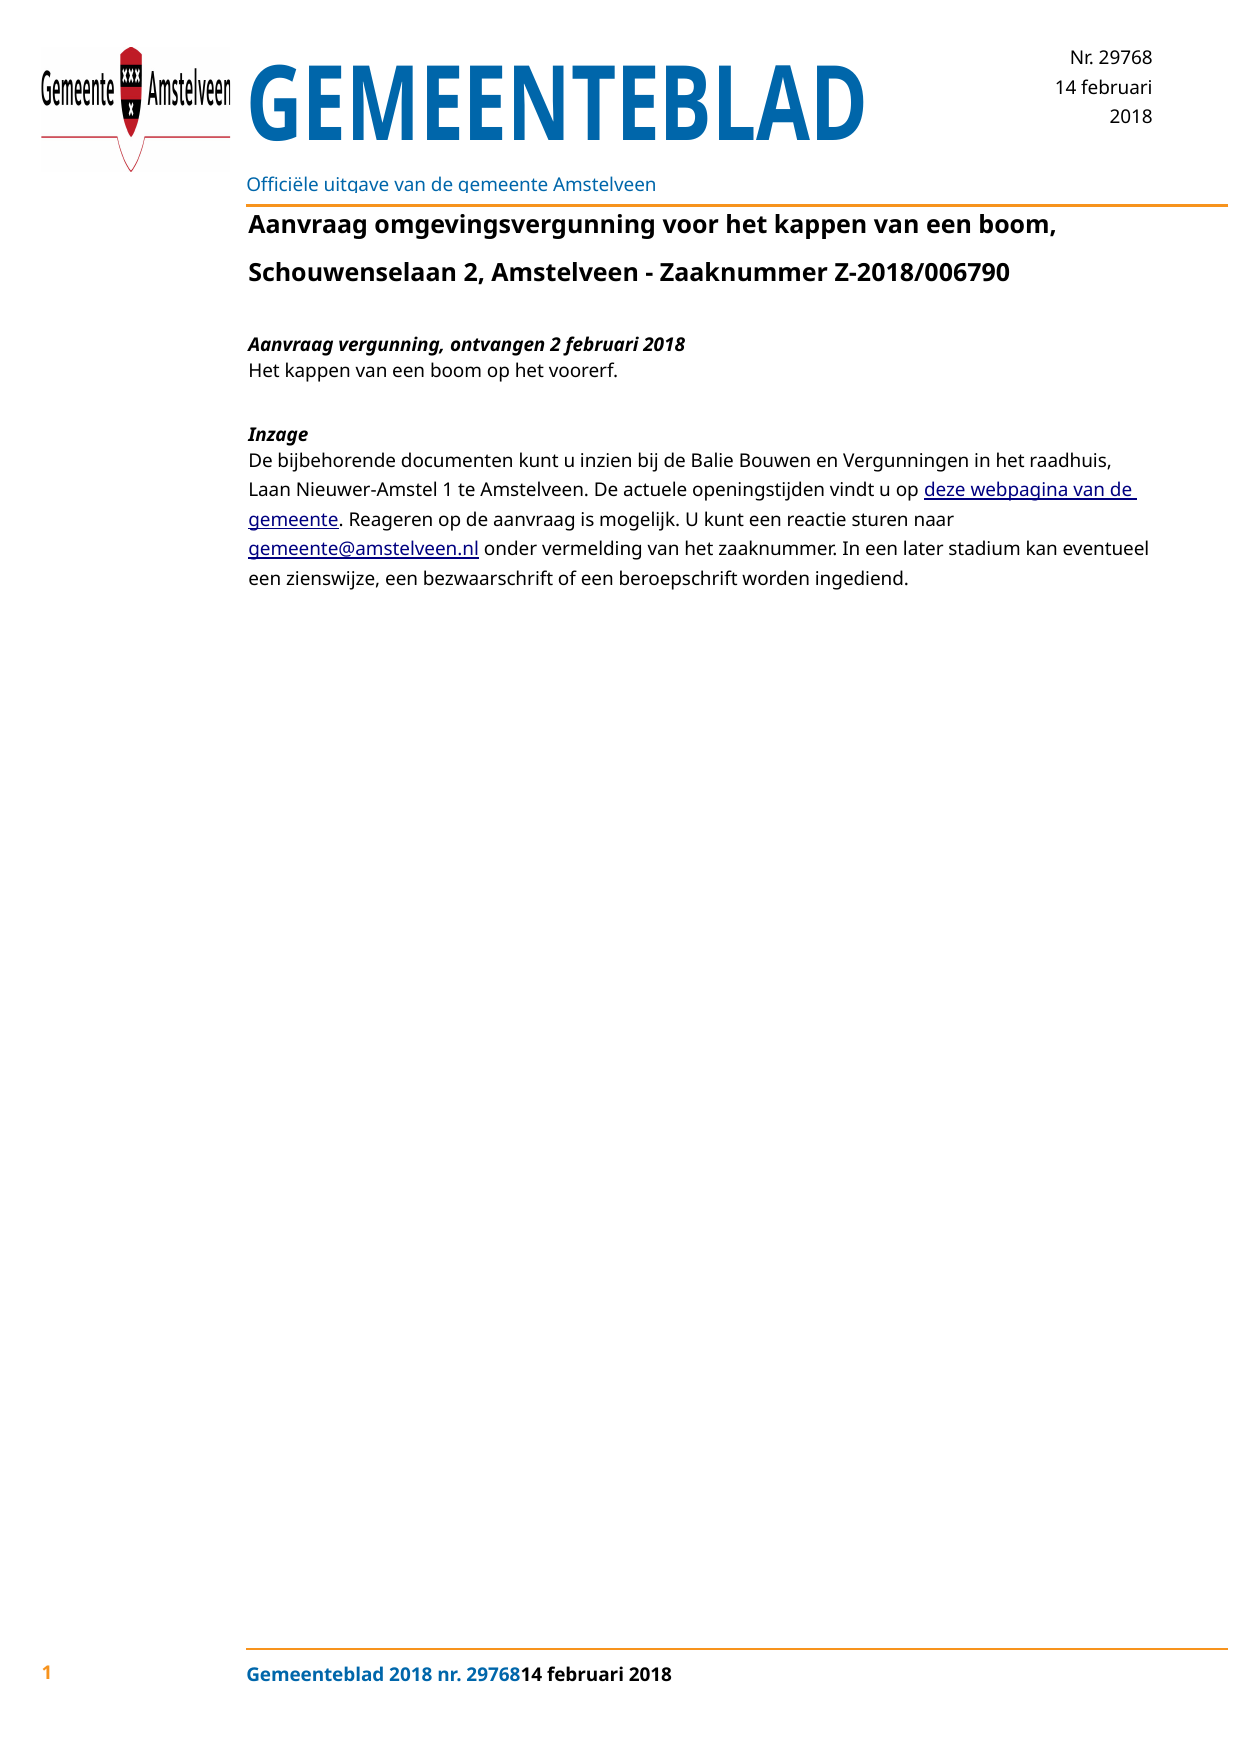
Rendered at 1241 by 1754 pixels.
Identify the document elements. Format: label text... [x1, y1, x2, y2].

text Aanvraag vergunning, ontvangen 2 februari 2018 [248, 331, 1152, 357]
picture [41, 47, 231, 172]
text Aanvraag omgevingsvergunning voor het kappen van een boom, Schouwenselaan 2, Amstelveen - Zaaknummer Z-2018/006790 [248, 207, 1152, 288]
text Inzage [248, 421, 1152, 447]
text Het kappen van een boom op het voorerf. [248, 357, 1152, 383]
text De bijbehorende documenten kunt u inzien bij de Balie Bouwen en Vergunningen in het raadhuis, Laan Nieuwer-Amstel 1 te Amstelveen. De actuele openingstijden vindt u op deze webpagina van de gemeente. Reageren op de aanvraag is mogelijk. U kunt een reactie sturen naar gemeente@amstelveen.nl onder vermelding van het zaaknummer. In een later stadium kan eventueel een zienswijze, een bezwaarschrift of een beroepschrift worden ingediend. [248, 447, 1152, 591]
